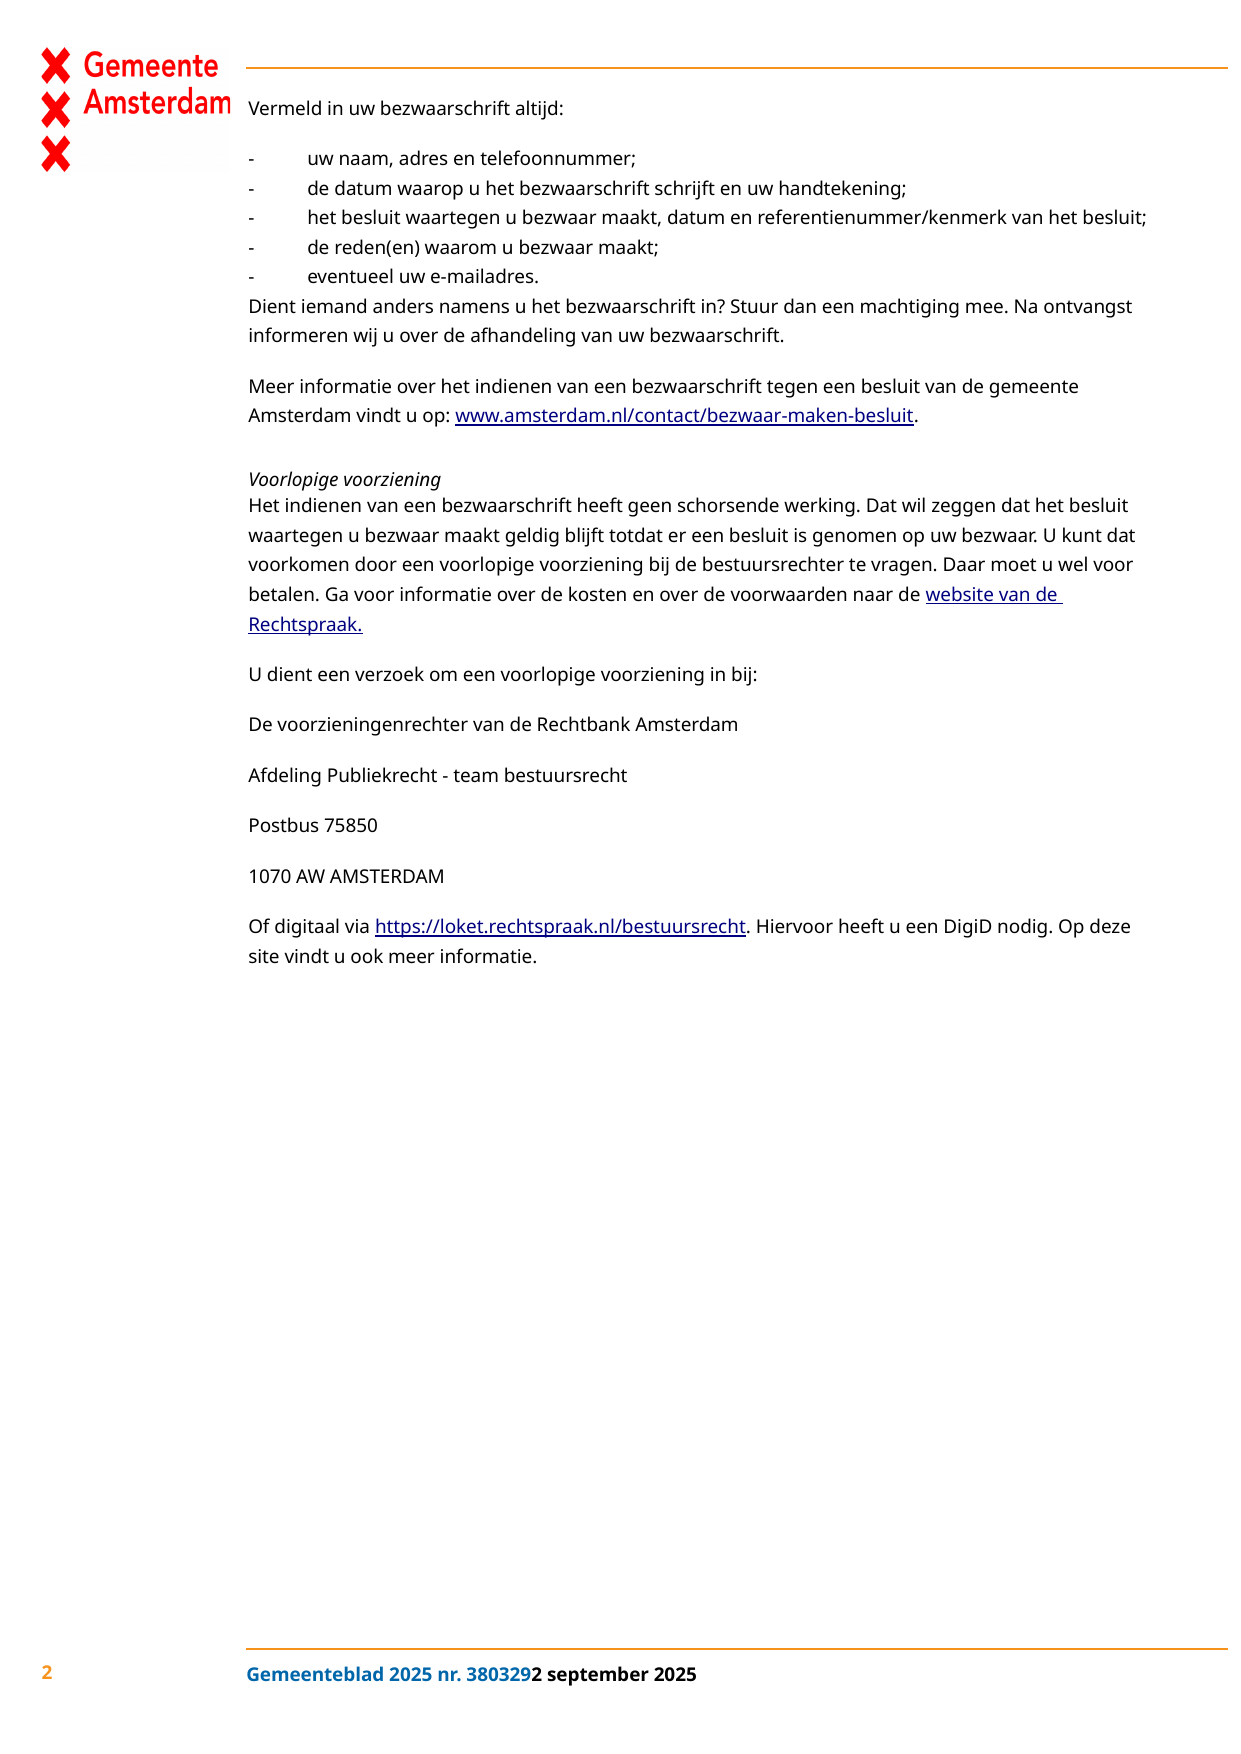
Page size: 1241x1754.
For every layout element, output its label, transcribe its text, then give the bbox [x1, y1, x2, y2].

list de reden(en) waarom u bezwaar maakt; [248, 234, 1152, 260]
list de datum waarop u het bezwaarschrift schrijft en uw handtekening; [248, 175, 1152, 201]
text U dient een verzoek om een voorlopige voorziening in bij: [248, 661, 1152, 687]
text Postbus 75850 [248, 812, 1152, 838]
list eventueel uw e-mailadres. [248, 263, 1152, 289]
text Afdeling Publiekrecht - team bestuursrecht [248, 762, 1152, 788]
text Meer informatie over het indienen van een bezwaarschrift tegen een besluit van de gemeente Amsterdam vindt u op: www.amsterdam.nl/contact/bezwaar-maken-besluit. [248, 373, 1152, 428]
picture [41, 47, 231, 172]
text Voorlopige voorziening [248, 467, 1152, 492]
text Vermeld in uw bezwaarschrift altijd: [248, 95, 1152, 121]
text Dient iemand anders namens u het bezwaarschrift in? Stuur dan een machtiging mee. Na ontvangst informeren wij u over de afhandeling van uw bezwaarschrift. [248, 293, 1152, 348]
text Het indienen van een bezwaarschrift heeft geen schorsende werking. Dat wil zeggen dat het besluit waartegen u bezwaar maakt geldig blijft totdat er een besluit is genomen op uw bezwaar. U kunt dat voorkomen door een voorlopige voorziening bij de bestuursrechter te vragen. Daar moet u wel voor betalen. Ga voor informatie over de kosten en over de voorwaarden naar de website van de Rechtspraak. [248, 492, 1152, 636]
list het besluit waartegen u bezwaar maakt, datum en referentienummer/kenmerk van het besluit; [248, 204, 1152, 230]
text De voorzieningenrechter van de Rechtbank Amsterdam [248, 712, 1152, 737]
list uw naam, adres en telefoonnummer; [248, 145, 1152, 171]
text Of digitaal via https://loket.rechtspraak.nl/bestuursrecht. Hiervoor heeft u een DigiD nodig. Op deze site vindt u ook meer informatie. [248, 913, 1152, 968]
text 1070 AW AMSTERDAM [248, 863, 1152, 888]
